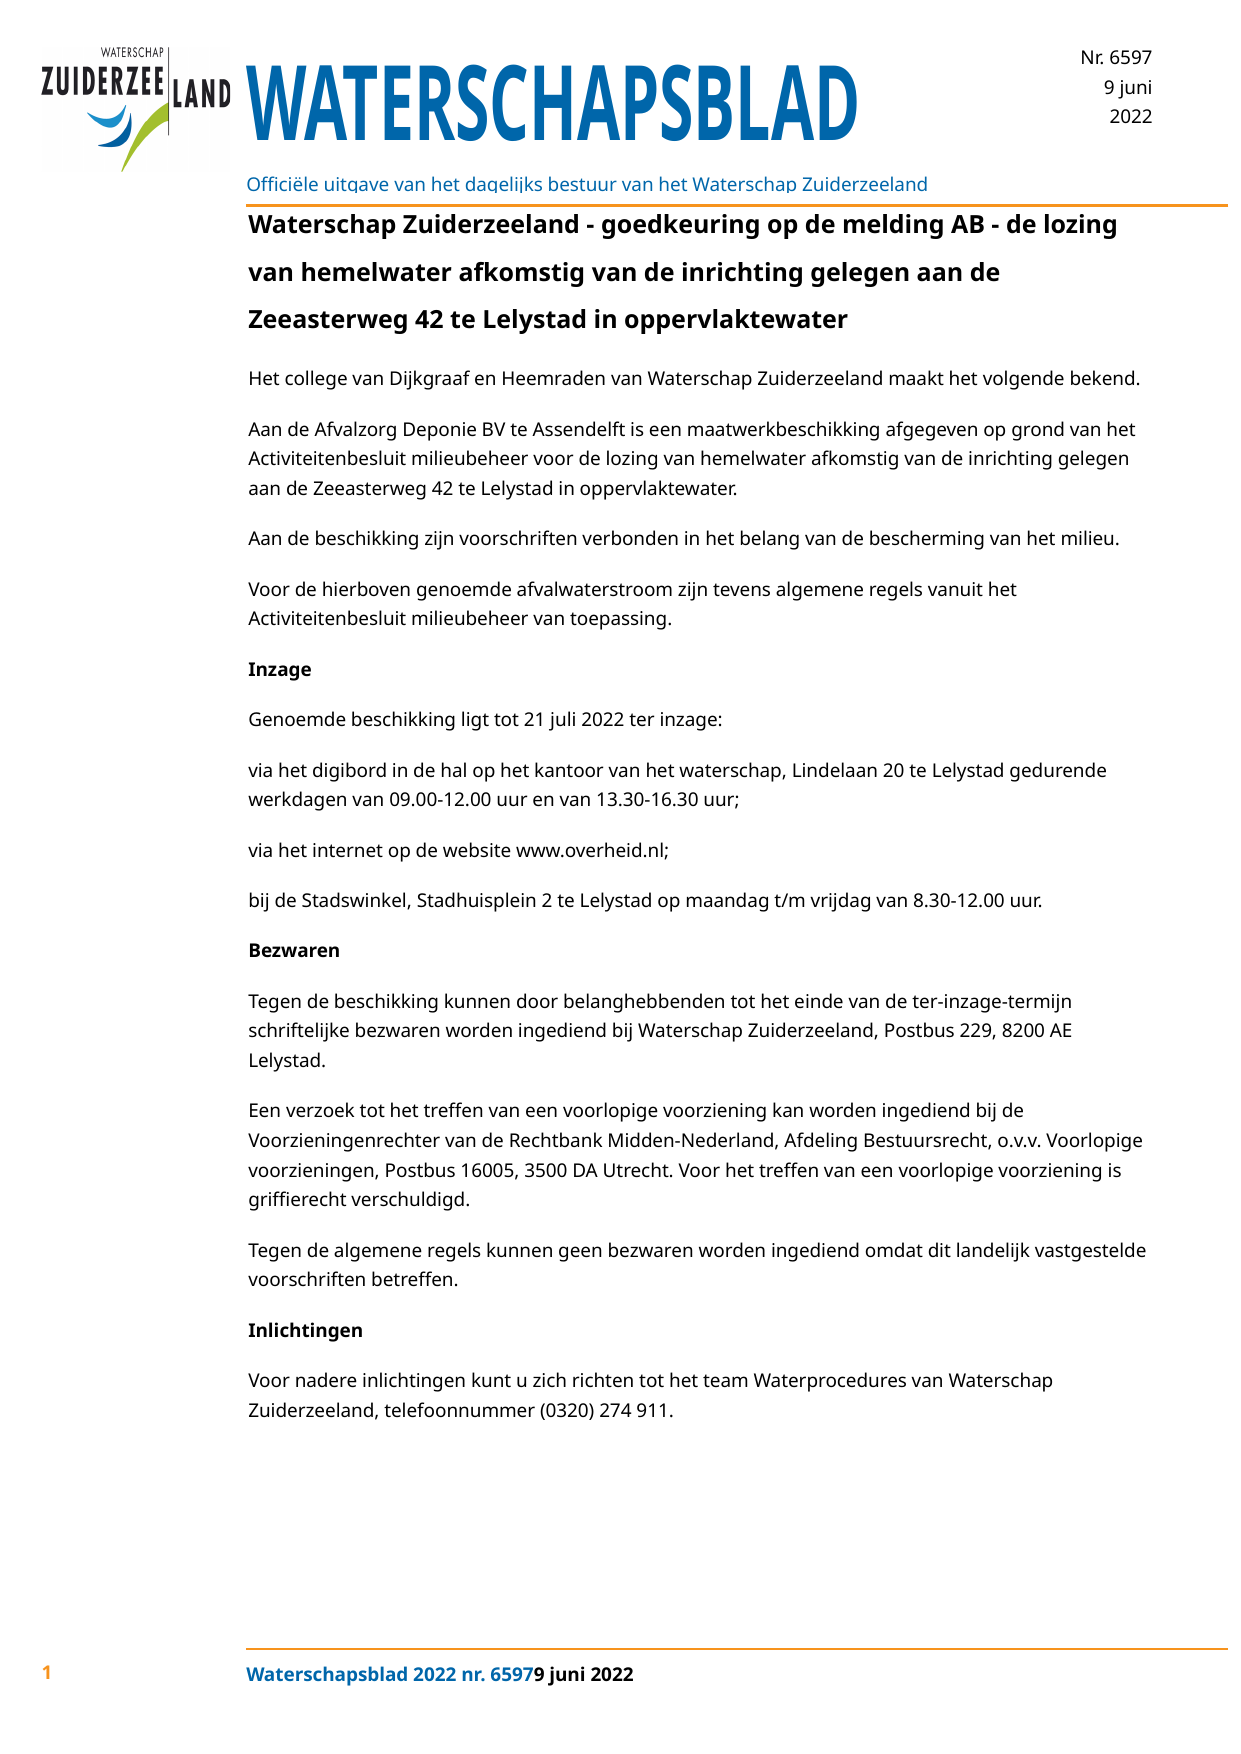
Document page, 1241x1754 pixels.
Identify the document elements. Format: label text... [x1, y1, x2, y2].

text via het internet op de website www.overheid.nl; [248, 837, 1152, 862]
text Bezwaren [248, 938, 1152, 963]
text Tegen de algemene regels kunnen geen bezwaren worden ingediend omdat dit landelijk vastgestelde voorschriften betreffen. [248, 1237, 1152, 1292]
text Aan de beschikking zijn voorschriften verbonden in het belang van de bescherming van het milieu. [248, 526, 1152, 551]
text Voor de hierboven genoemde afvalwaterstroom zijn tevens algemene regels vanuit het Activiteitenbesluit milieubeheer van toepassing. [248, 576, 1152, 631]
text Genoemde beschikking ligt tot 21 juli 2022 ter inzage: [248, 706, 1152, 732]
text bij de Stadswinkel, Stadhuisplein 2 te Lelystad op maandag t/m vrijdag van 8.30-12.00 uur. [248, 887, 1152, 913]
text via het digibord in de hal op het kantoor van het waterschap, Lindelaan 20 te Lelystad gedurende werkdagen van 09.00-12.00 uur en van 13.30-16.30 uur; [248, 757, 1152, 812]
text Het college van Dijkgraaf en Heemraden van Waterschap Zuiderzeeland maakt het volgende bekend. [248, 366, 1152, 391]
picture [41, 47, 231, 172]
text Aan de Afvalzorg Deponie BV te Assendelft is een maatwerkbeschikking afgegeven op grond van het Activiteitenbesluit milieubeheer voor de lozing van hemelwater afkomstig van de inrichting gelegen aan de Zeeasterweg 42 te Lelystad in oppervlaktewater. [248, 416, 1152, 501]
text Een verzoek tot het treffen van een voorlopige voorziening kan worden ingediend bij de Voorzieningenrechter van de Rechtbank Midden-Nederland, Afdeling Bestuursrecht, o.v.v. Voorlopige voorzieningen, Postbus 16005, 3500 DA Utrecht. Voor het treffen van een voorlopige voorziening is griffierecht verschuldigd. [248, 1098, 1152, 1212]
text Inzage [248, 656, 1152, 682]
text Inlichtingen [248, 1317, 1152, 1342]
text Voor nadere inlichtingen kunt u zich richten tot het team Waterprocedures van Waterschap Zuiderzeeland, telefoonnummer (0320) 274 911. [248, 1367, 1152, 1422]
text Waterschap Zuiderzeeland - goedkeuring op de melding AB - de lozing van hemelwater afkomstig van de inrichting gelegen aan de Zeeasterweg 42 te Lelystad in oppervlaktewater [248, 207, 1152, 336]
text Tegen de beschikking kunnen door belanghebbenden tot het einde van de ter-inzage-termijn schriftelijke bezwaren worden ingediend bij Waterschap Zuiderzeeland, Postbus 229, 8200 AE Lelystad. [248, 988, 1152, 1073]
